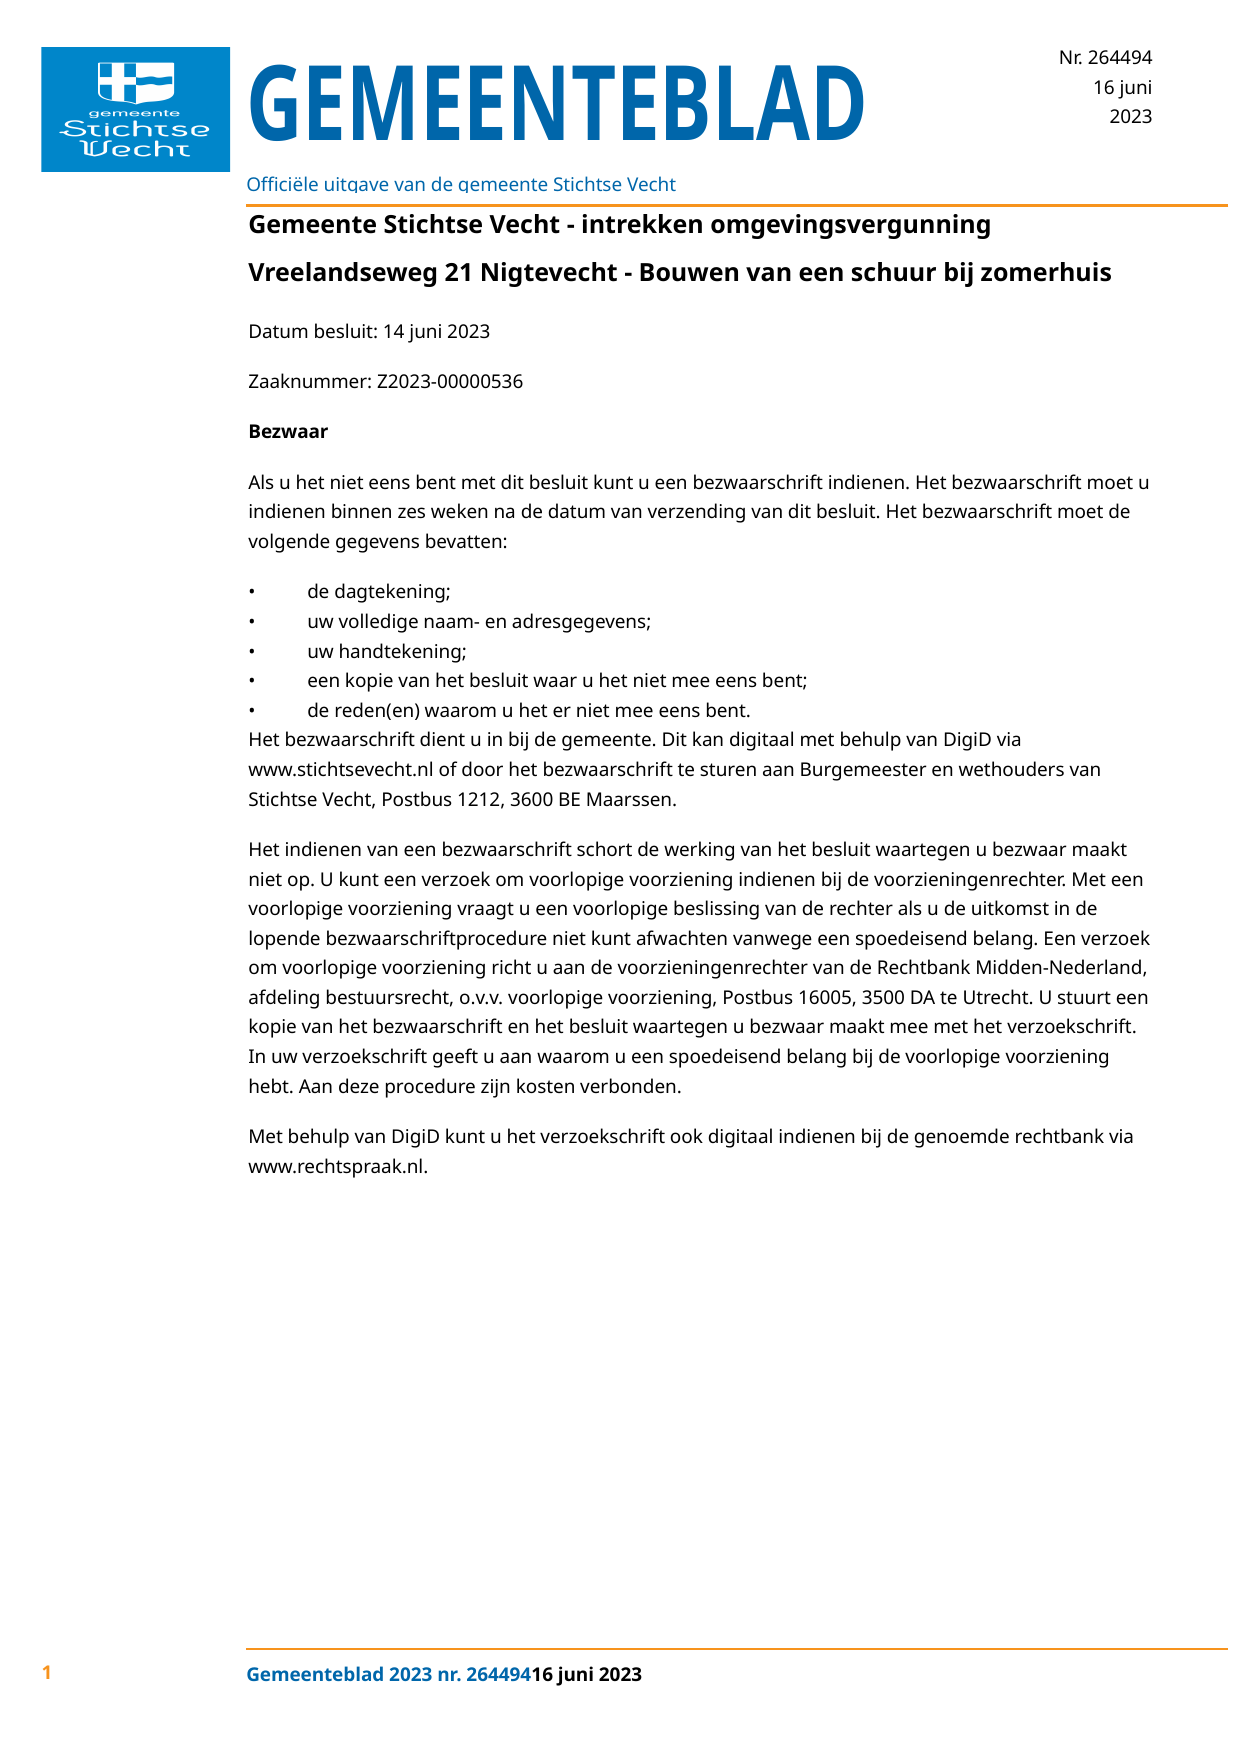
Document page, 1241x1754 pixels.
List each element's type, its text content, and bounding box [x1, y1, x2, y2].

text Bezwaar [248, 419, 1152, 444]
text Het bezwaarschrift dient u in bij de gemeente. Dit kan digitaal met behulp van DigiD via www.stichtsevecht.nl of door het bezwaarschrift te sturen aan Burgemeester en wethouders van Stichtse Vecht, Postbus 1212, 3600 BE Maarssen. [248, 727, 1152, 812]
text Als u het niet eens bent met dit besluit kunt u een bezwaarschrift indienen. Het bezwaarschrift moet u indienen binnen zes weken na de datum van verzending van dit besluit. Het bezwaarschrift moet de volgende gegevens bevatten: [248, 469, 1152, 554]
text Datum besluit: 14 juni 2023 [248, 318, 1152, 344]
list uw handtekening; [248, 638, 1152, 664]
list een kopie van het besluit waar u het niet mee eens bent; [248, 667, 1152, 693]
text Het indienen van een bezwaarschrift schort de werking van het besluit waartegen u bezwaar maakt niet op. U kunt een verzoek om voorlopige voorziening indienen bij de voorzieningenrechter. Met een voorlopige voorziening vraagt u een voorlopige beslissing van de rechter als u de uitkomst in de lopende bezwaarschriftprocedure niet kunt afwachten vanwege een spoedeisend belang. Een verzoek om voorlopige voorziening richt u aan de voorzieningenrechter van de Rechtbank Midden-Nederland, afdeling bestuursrecht, o.v.v. voorlopige voorziening, Postbus 16005, 3500 DA te Utrecht. U stuurt een kopie van het bezwaarschrift en het besluit waartegen u bezwaar maakt mee met het verzoekschrift. In uw verzoekschrift geeft u aan waarom u een spoedeisend belang bij de voorlopige voorziening hebt. Aan deze procedure zijn kosten verbonden. [248, 836, 1152, 1099]
list uw volledige naam- en adresgegevens; [248, 608, 1152, 634]
picture [99, 63, 135, 101]
text Gemeente Stichtse Vecht - intrekken omgevingsvergunning Vreelandseweg 21 Nigtevecht - Bouwen van een schuur bij zomerhuis [248, 207, 1152, 288]
list de reden(en) waarom u het er niet mee eens bent. [248, 697, 1152, 723]
text Met behulp van DigiD kunt u het verzoekschrift ook digitaal indienen bij de genoemde rechtbank via www.rechtspraak.nl. [248, 1123, 1152, 1179]
picture [137, 63, 174, 103]
list de dagtekening; [248, 579, 1152, 604]
text Zaaknummer: Z2023-00000536 [248, 368, 1152, 394]
